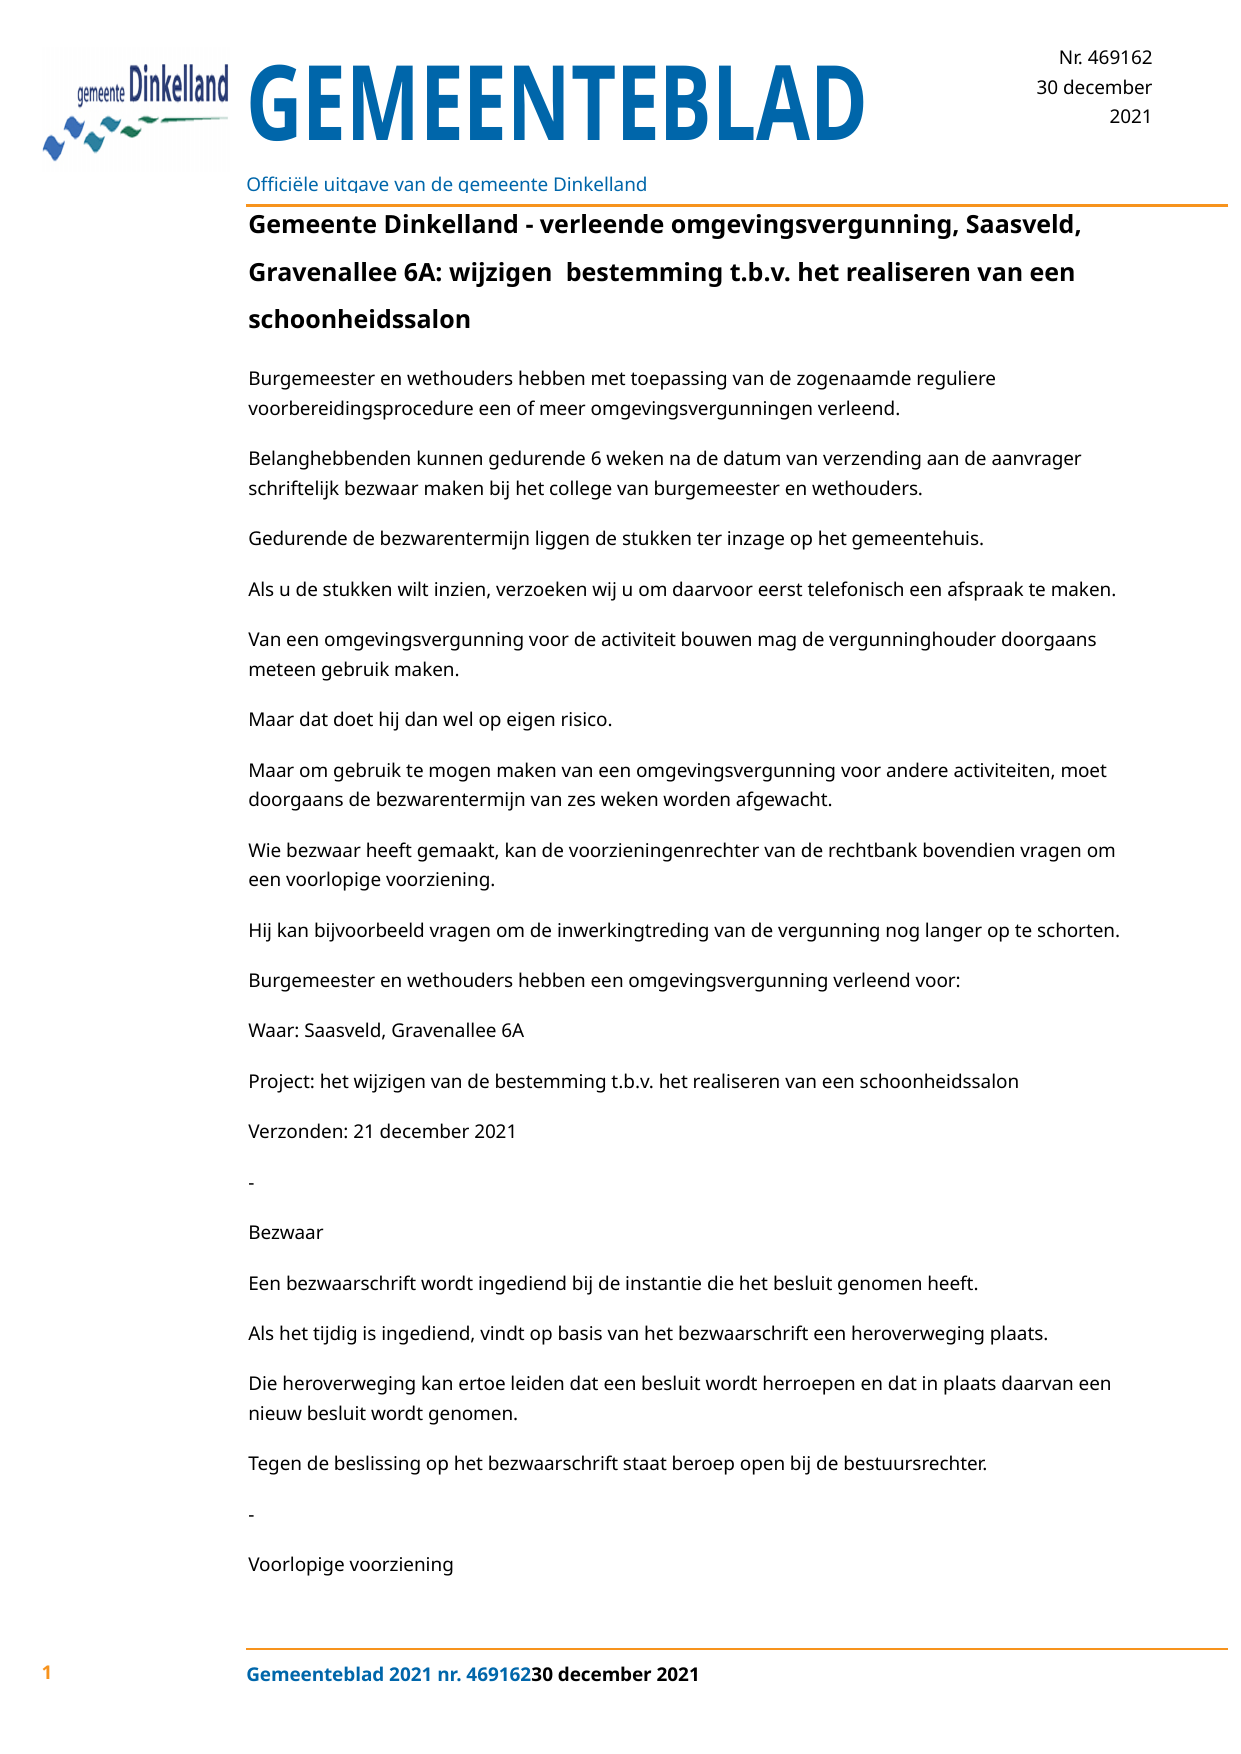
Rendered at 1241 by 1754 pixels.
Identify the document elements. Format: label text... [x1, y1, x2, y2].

text Maar om gebruik te mogen maken van een omgevingsvergunning voor andere activiteiten, moet doorgaans de bezwarentermijn van zes weken worden afgewacht. [248, 757, 1152, 812]
text - [248, 1501, 1152, 1527]
text Maar dat doet hij dan wel op eigen risico. [248, 706, 1152, 732]
text Waar: Saasveld, Gravenallee 6A [248, 1018, 1152, 1043]
text Wie bezwaar heeft gemaakt, kan de voorzieningenrechter van de rechtbank bovendien vragen om een voorlopige voorziening. [248, 837, 1152, 892]
text - [248, 1169, 1152, 1194]
text Belanghebbenden kunnen gedurende 6 weken na de datum van verzending aan de aanvrager schriftelijk bezwaar maken bij het college van burgemeester en wethouders. [248, 446, 1152, 501]
text Die heroverweging kan ertoe leiden dat een besluit wordt herroepen en dat in plaats daarvan een nieuw besluit wordt genomen. [248, 1371, 1152, 1426]
text Voorlopige voorziening [248, 1551, 1152, 1577]
text Gemeente Dinkelland - verleende omgevingsvergunning, Saasveld, Gravenallee 6A: wijzigen bestemming t.b.v. het realiseren van een schoonheidssalon [248, 207, 1152, 336]
text Burgemeester en wethouders hebben een omgevingsvergunning verleend voor: [248, 967, 1152, 993]
text Als u de stukken wilt inzien, verzoeken wij u om daarvoor eerst telefonisch een afspraak te maken. [248, 576, 1152, 602]
picture [41, 47, 231, 172]
text Als het tijdig is ingediend, vindt op basis van het bezwaarschrift een heroverweging plaats. [248, 1320, 1152, 1346]
text Bezwaar [248, 1219, 1152, 1245]
text Burgemeester en wethouders hebben met toepassing van de zogenaamde reguliere voorbereidingsprocedure een of meer omgevingsvergunningen verleend. [248, 366, 1152, 421]
text Project: het wijzigen van de bestemming t.b.v. het realiseren van een schoonheidssalon [248, 1068, 1152, 1094]
text Verzonden: 21 december 2021 [248, 1118, 1152, 1144]
text Een bezwaarschrift wordt ingediend bij de instantie die het besluit genomen heeft. [248, 1270, 1152, 1295]
text Tegen de beslissing op het bezwaarschrift staat beroep open bij de bestuursrechter. [248, 1451, 1152, 1476]
text Van een omgevingsvergunning voor de activiteit bouwen mag de vergunninghouder doorgaans meteen gebruik maken. [248, 626, 1152, 682]
text Hij kan bijvoorbeeld vragen om de inwerkingtreding van de vergunning nog langer op te schorten. [248, 917, 1152, 942]
text Gedurende de bezwarentermijn liggen de stukken ter inzage op het gemeentehuis. [248, 526, 1152, 551]
